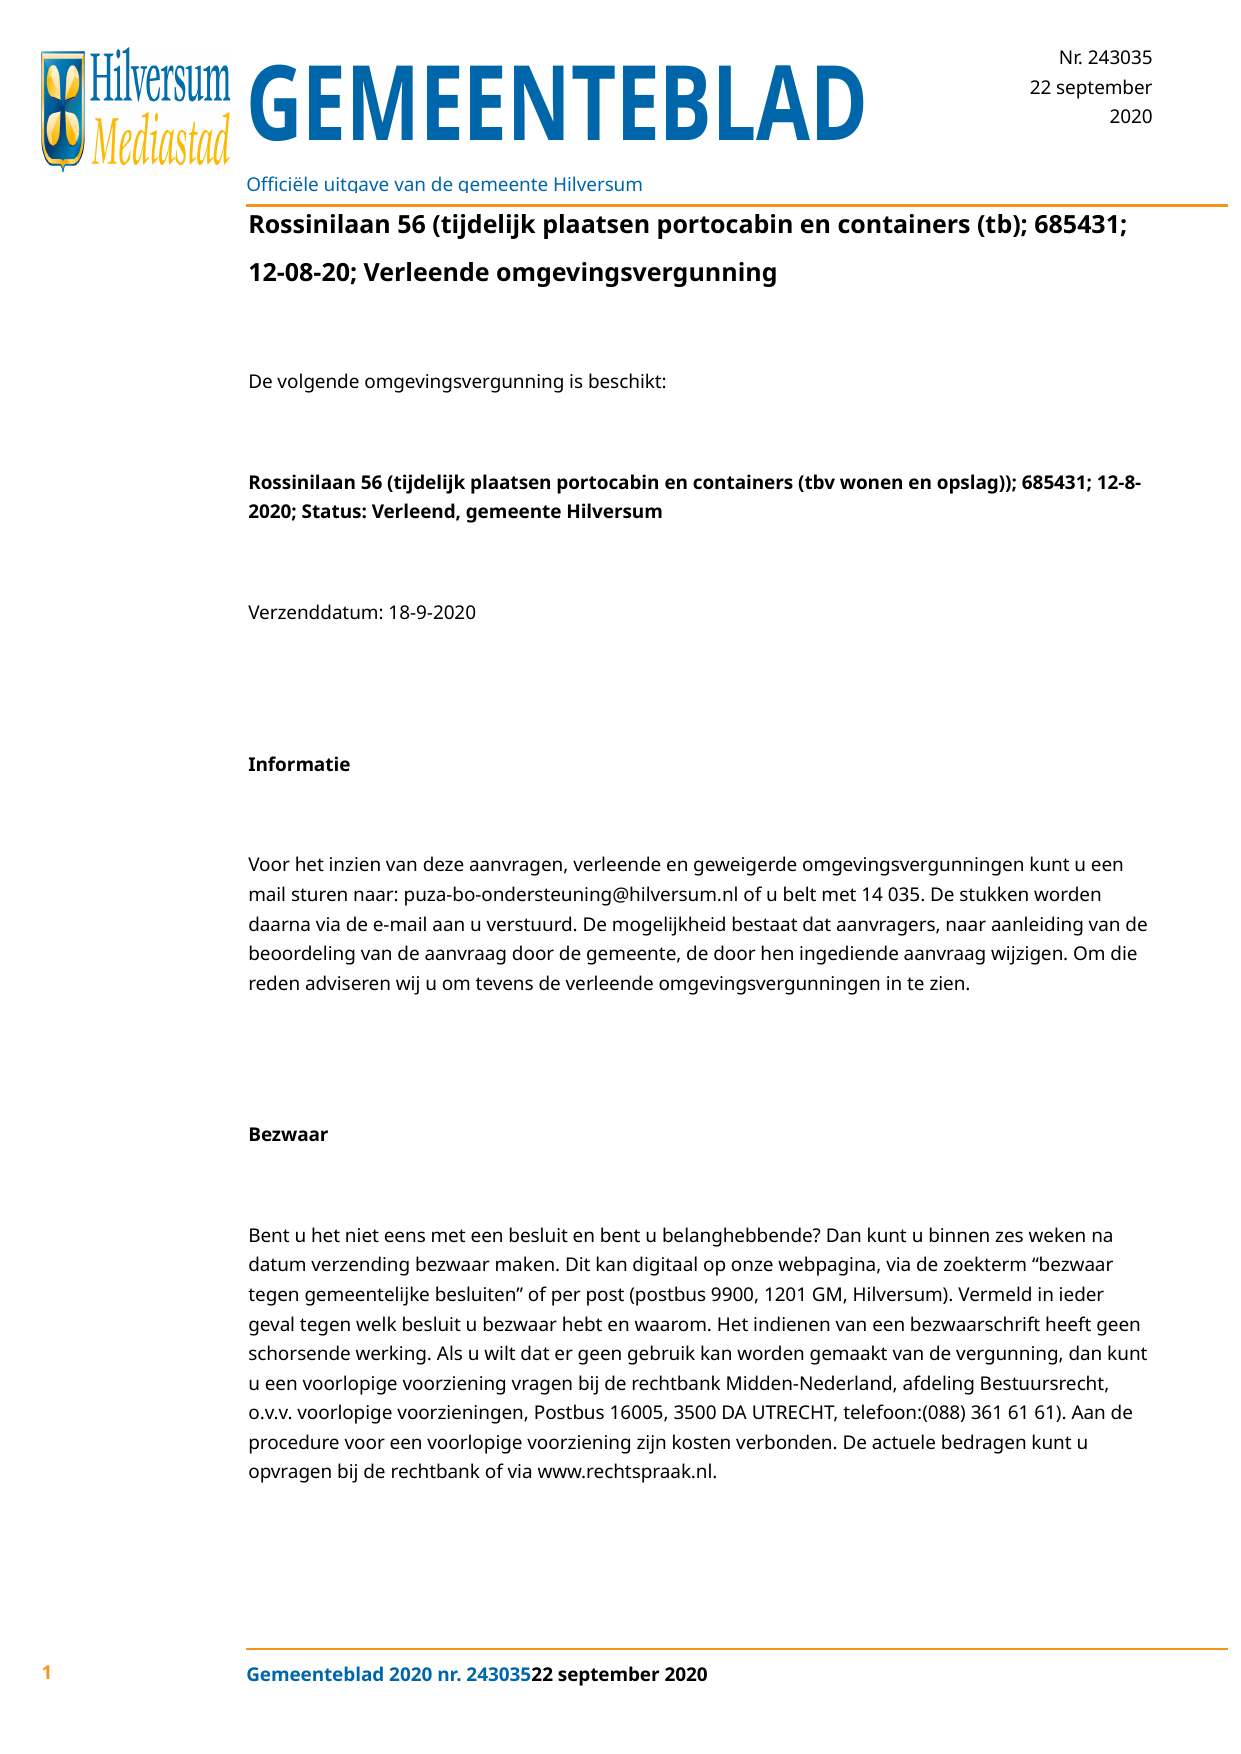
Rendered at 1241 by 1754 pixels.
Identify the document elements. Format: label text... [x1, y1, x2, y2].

text Rossinilaan 56 (tijdelijk plaatsen portocabin en containers (tb); 685431; 12-08-20; Verleende omgevingsvergunning [248, 207, 1152, 288]
text Rossinilaan 56 (tijdelijk plaatsen portocabin en containers (tbv wonen en opslag)); 685431; 12-8-2020; Status: Verleend, gemeente Hilversum [248, 469, 1152, 524]
text Verzenddatum: 18-9-2020 [248, 599, 1152, 625]
text De volgende omgevingsvergunning is beschikt: [248, 368, 1152, 394]
picture [41, 47, 231, 172]
text Bezwaar [248, 1121, 1152, 1147]
text Bent u het niet eens met een besluit en bent u belanghebbende? Dan kunt u binnen zes weken na datum verzending bezwaar maken. Dit kan digitaal op onze webpagina, via de zoekterm “bezwaar tegen gemeentelijke besluiten” of per post (postbus 9900, 1201 GM, Hilversum). Vermeld in ieder geval tegen welk besluit u bezwaar hebt en waarom. Het indienen van een bezwaarschrift heeft geen schorsende werking. Als u wilt dat er geen gebruik kan worden gemaakt van de vergunning, dan kunt u een voorlopige voorziening vragen bij de rechtbank Midden-Nederland, afdeling Bestuursrecht, o.v.v. voorlopige voorzieningen, Postbus 16005, 3500 DA UTRECHT, telefoon:(088) 361 61 61). Aan de procedure voor een voorlopige voorziening zijn kosten verbonden. De actuele bedragen kunt u opvragen bij de rechtbank of via www.rechtspraak.nl. [248, 1222, 1152, 1484]
text Informatie [248, 751, 1152, 777]
text Voor het inzien van deze aanvragen, verleende en geweigerde omgevingsvergunningen kunt u een mail sturen naar: puza-bo-ondersteuning@hilversum.nl of u belt met 14 035. De stukken worden daarna via de e-mail aan u verstuurd. De mogelijkheid bestaat dat aanvragers, naar aanleiding van de beoordeling van de aanvraag door de gemeente, de door hen ingediende aanvraag wijzigen. Om die reden adviseren wij u om tevens de verleende omgevingsvergunningen in te zien. [248, 852, 1152, 996]
